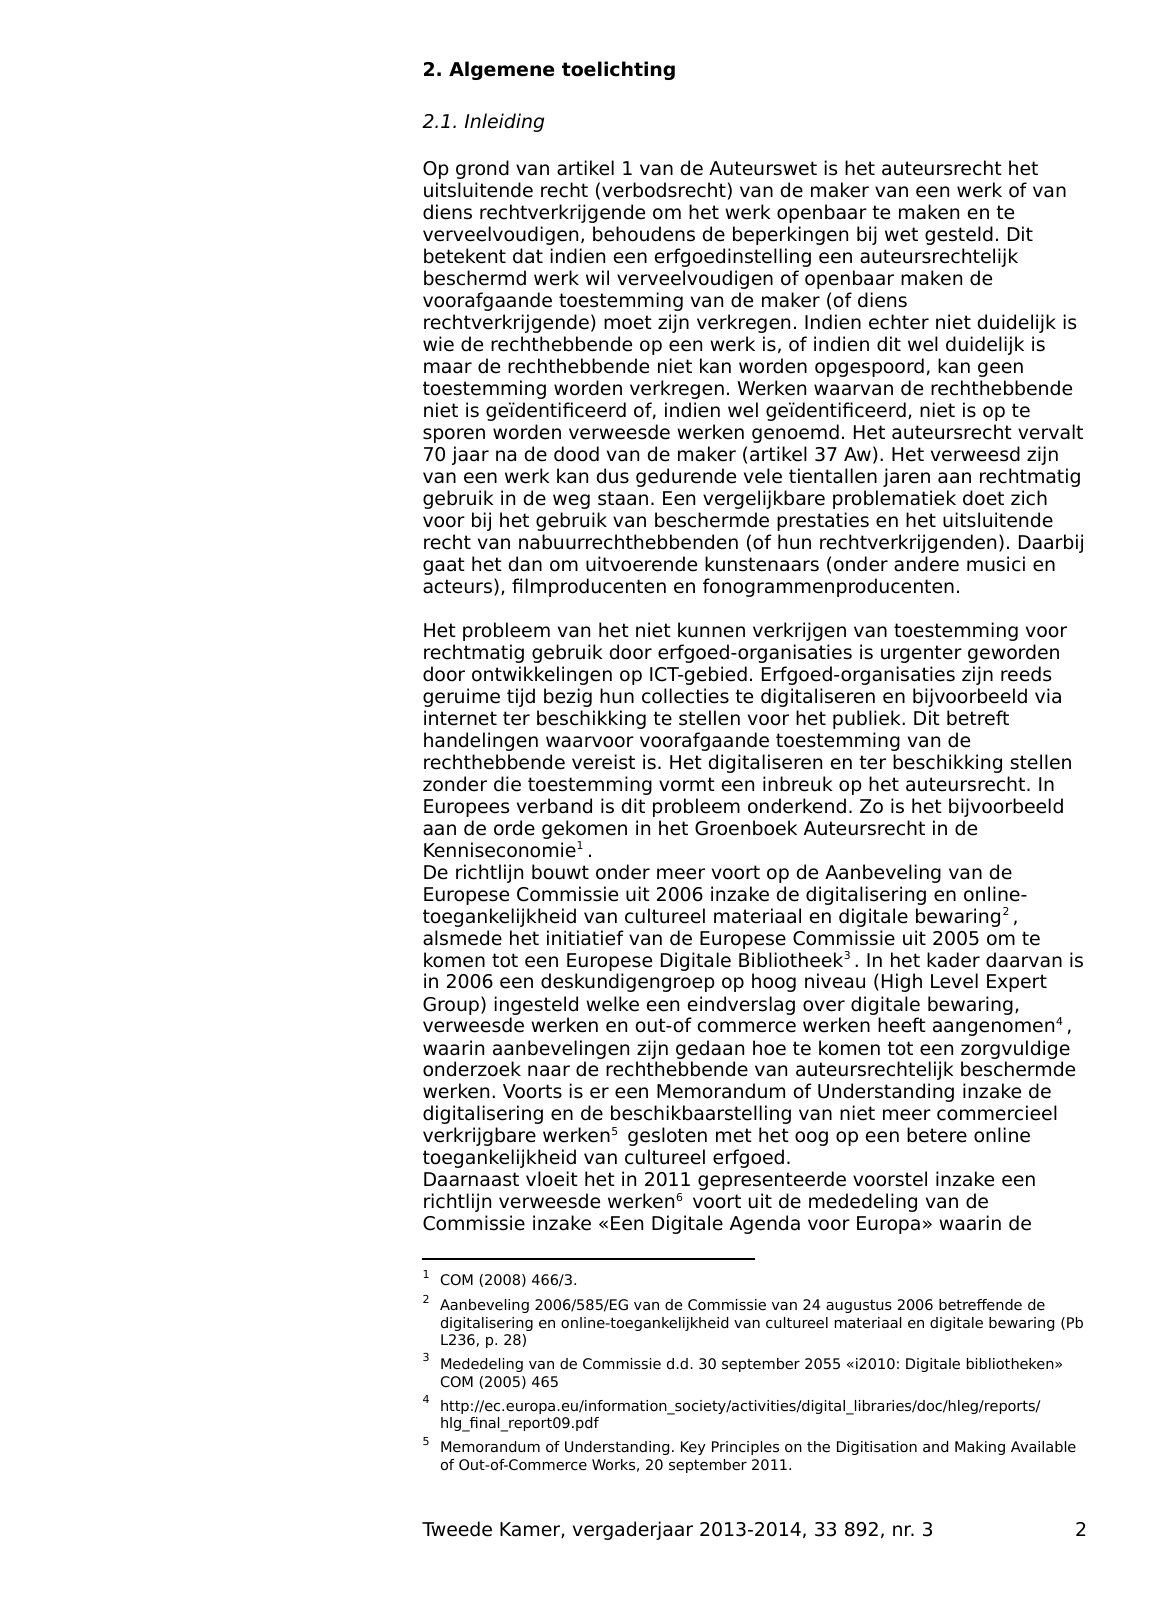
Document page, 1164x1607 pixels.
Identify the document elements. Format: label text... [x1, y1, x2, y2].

subtitle 2.1. Inleiding [422, 111, 1087, 133]
text Mededeling van de Commissie d.d. 30 september 2055 «i2010: Digitale bibliotheken» COM (2005) 465 [422, 1352, 1087, 1391]
text COM (2008) 466/3. [422, 1268, 1087, 1290]
text http://ec.europa.eu/information_society/activities/digital_libraries/doc/hleg/reports/hlg_final_report09.pdf [422, 1393, 1087, 1432]
subtitle 2. Algemene toelichting [422, 59, 1087, 81]
text Het probleem van het niet kunnen verkrijgen van toestemming voor rechtmatig gebruik door erfgoed-organisaties is urgenter geworden door ontwikkelingen op ICT-gebied. Erfgoed-organisaties zijn reeds geruime tijd bezig hun collecties te digitaliseren en bijvoorbeeld via internet ter beschikking te stellen voor het publiek. Dit betreft handelingen waarvoor voorafgaande toestemming van de rechthebbende vereist is. Het digitaliseren en ter beschikking stellen zonder die toestemming vormt een inbreuk op het auteursrecht. In Europees verband is dit probleem onderkend. Zo is het bijvoorbeeld aan de orde gekomen in het Groenboek Auteursrecht in de Kenniseconomie. [422, 620, 1087, 862]
text Aanbeveling 2006/585/EG van de Commissie van 24 augustus 2006 betreffende de digitalisering en online-toegankelijkheid van cultureel materiaal en digitale bewaring (Pb L236, p. 28) [422, 1293, 1087, 1349]
text Op grond van artikel 1 van de Auteurswet is het auteursrecht het uitsluitende recht (verbodsrecht) van de maker van een werk of van diens rechtverkrijgende om het werk openbaar te maken en te verveelvoudigen, behoudens de beperkingen bij wet gesteld. Dit betekent dat indien een erfgoedinstelling een auteursrechtelijk beschermd werk wil verveelvoudigen of openbaar maken de voorafgaande toestemming van de maker (of diens rechtverkrijgende) moet zijn verkregen. Indien echter niet duidelijk is wie de rechthebbende op een werk is, of indien dit wel duidelijk is maar de rechthebbende niet kan worden opgespoord, kan geen toestemming worden verkregen. Werken waarvan de rechthebbende niet is geïdentificeerd of, indien wel geïdentificeerd, niet is op te sporen worden verweesde werken genoemd. Het auteursrecht vervalt 70 jaar na de dood van de maker (artikel 37 Aw). Het verweesd zijn van een werk kan dus gedurende vele tientallen jaren aan rechtmatig gebruik in de weg staan. Een vergelijkbare problematiek doet zich voor bij het gebruik van beschermde prestaties en het uitsluitende recht van nabuurrechthebbenden (of hun rechtverkrijgenden). Daarbij gaat het dan om uitvoerende kunstenaars (onder andere musici en acteurs), filmproducenten en fonogrammenproducenten. [422, 158, 1087, 598]
text Daarnaast vloeit het in 2011 gepresenteerde voorstel inzake een richtlijn verweesde werken voort uit de mededeling van de Commissie inzake «Een Digitale Agenda voor Europa» waarin de [422, 1169, 1087, 1235]
text Memorandum of Understanding. Key Principles on the Digitisation and Making Available of Out-of-Commerce Works, 20 september 2011. [422, 1435, 1087, 1474]
text De richtlijn bouwt onder meer voort op de Aanbeveling van de Europese Commissie uit 2006 inzake de digitalisering en online-toegankelijkheid van cultureel materiaal en digitale bewaring, alsmede het initiatief van de Europese Commissie uit 2005 om te komen tot een Europese Digitale Bibliotheek. In het kader daarvan is in 2006 een deskundigengroep op hoog niveau (High Level Expert Group) ingesteld welke een eindverslag over digitale bewaring, verweesde werken en out-of commerce werken heeft aangenomen, waarin aanbevelingen zijn gedaan hoe te komen tot een zorgvuldige onderzoek naar de rechthebbende van auteursrechtelijk beschermde werken. Voorts is er een Memorandum of Understanding inzake de digitalisering en de beschikbaarstelling van niet meer commercieel verkrijgbare werken gesloten met het oog op een betere online toegankelijkheid van cultureel erfgoed. [422, 862, 1087, 1169]
